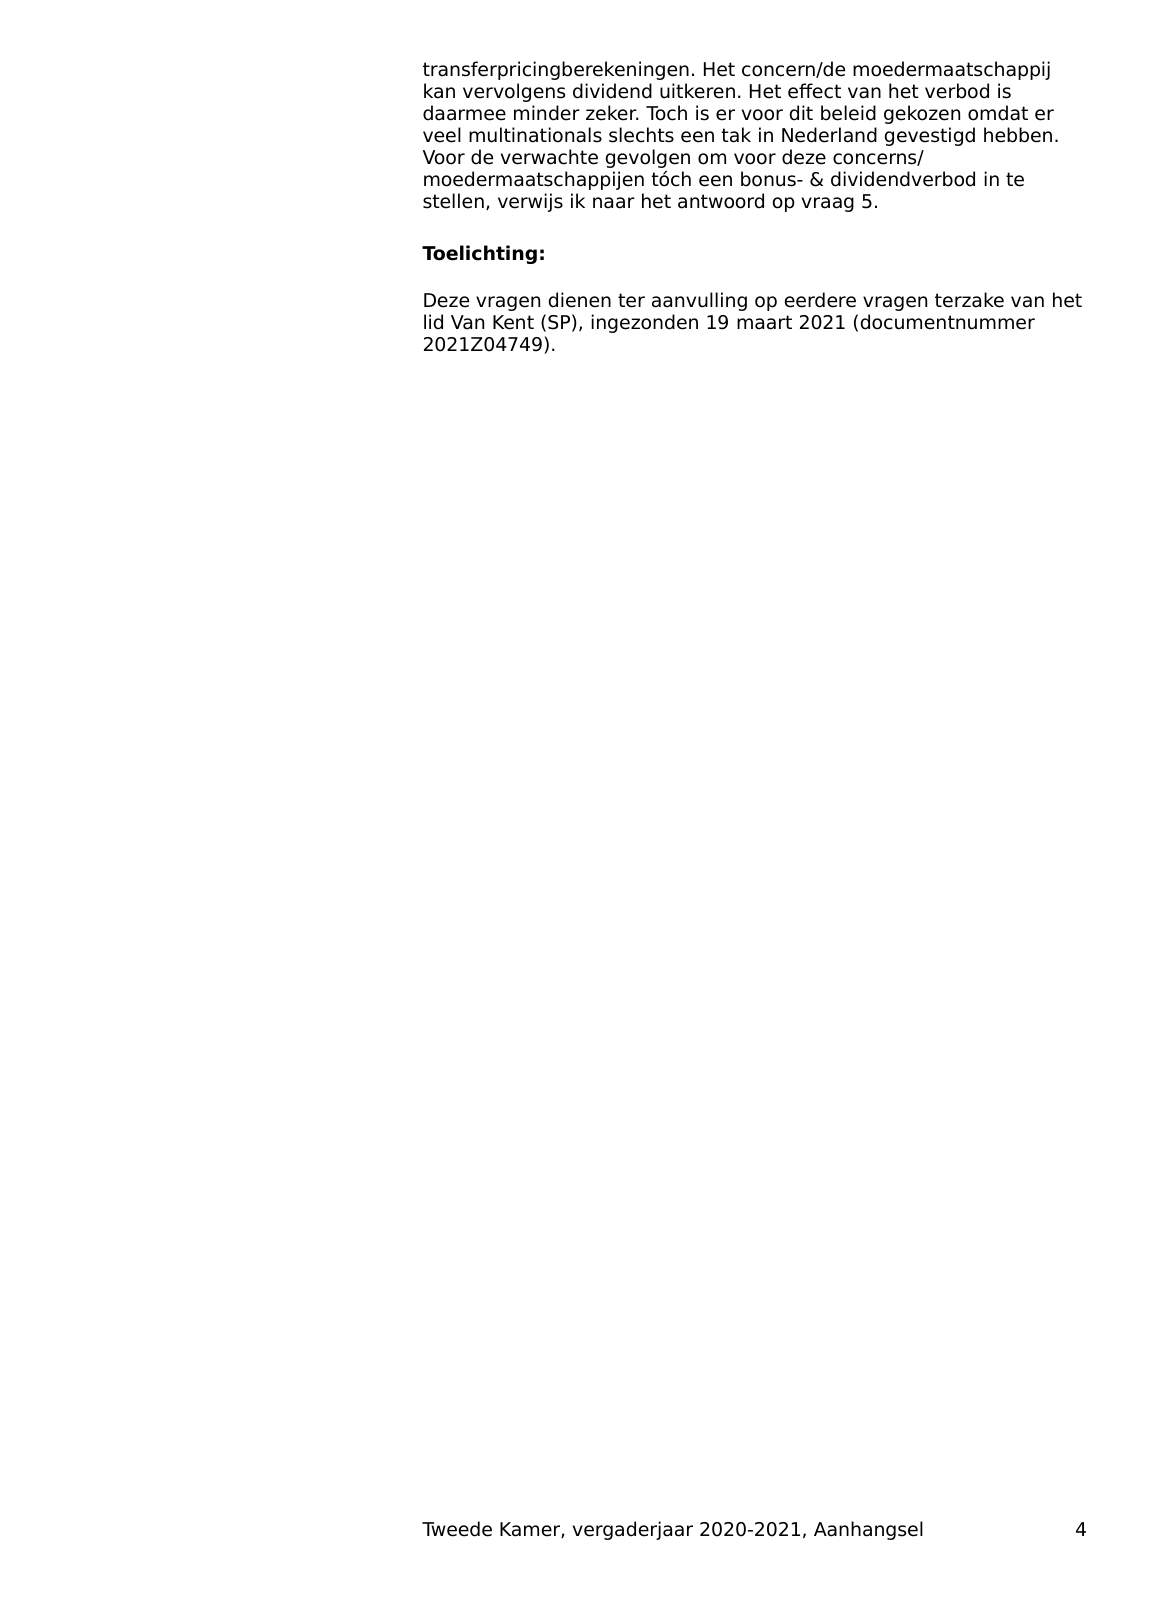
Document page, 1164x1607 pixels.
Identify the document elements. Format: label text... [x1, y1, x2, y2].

text moedermaatschappijen tóch een bonus- & dividendverbod in te stellen, verwijs ik naar het antwoord op vraag 5. [422, 169, 1087, 213]
subtitle Toelichting: [422, 243, 1087, 265]
text Deze vragen dienen ter aanvulling op eerdere vragen terzake van het lid Van Kent (SP), ingezonden 19 maart 2021 (documentnummer 2021Z04749). [422, 290, 1087, 356]
text transferpricingberekeningen. Het concern/de moedermaatschappij kan vervolgens dividend uitkeren. Het effect van het verbod is daarmee minder zeker. Toch is er voor dit beleid gekozen omdat er veel multinationals slechts een tak in Nederland gevestigd hebben. Voor de verwachte gevolgen om voor deze concerns/ [422, 59, 1087, 169]
